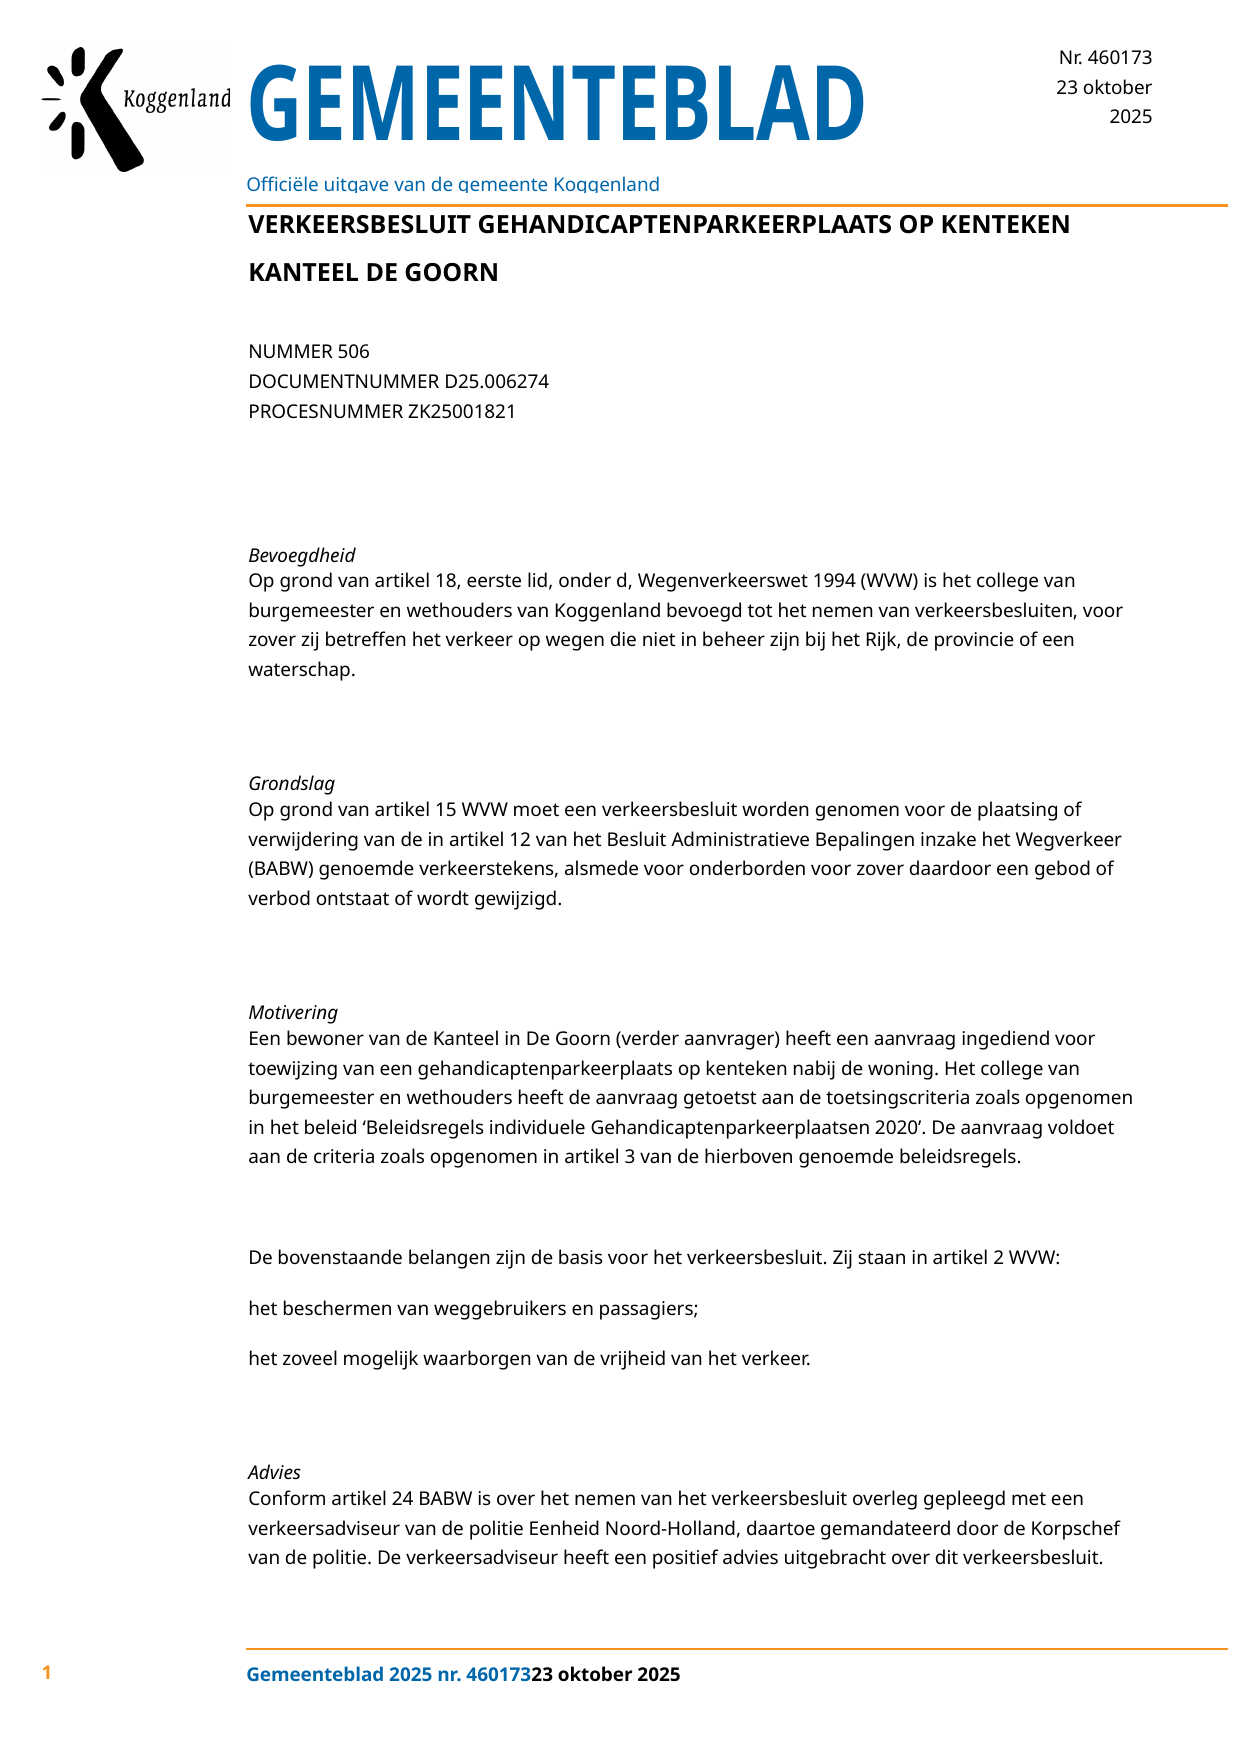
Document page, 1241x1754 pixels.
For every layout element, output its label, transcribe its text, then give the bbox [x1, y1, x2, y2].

text Op grond van artikel 18, eerste lid, onder d, Wegenverkeerswet 1994 (WVW) is het college van burgemeester en wethouders van Koggenland bevoegd tot het nemen van verkeersbesluiten, voor zover zij betreffen het verkeer op wegen die niet in beheer zijn bij het Rijk, de provincie of een waterschap. [248, 567, 1152, 682]
text NUMMER 506 [248, 339, 1152, 364]
text Een bewoner van de Kanteel in De Goorn (verder aanvrager) heeft een aanvraag ingediend voor toewijzing van een gehandicaptenparkeerplaats op kenteken nabij de woning. Het college van burgemeester en wethouders heeft de aanvraag getoetst aan de toetsingscriteria zoals opgenomen in het beleid ‘Beleidsregels individuele Gehandicaptenparkeerplaatsen 2020’. De aanvraag voldoet aan de criteria zoals opgenomen in artikel 3 van de hierboven genoemde beleidsregels. [248, 1025, 1152, 1169]
text het zoveel mogelijk waarborgen van de vrijheid van het verkeer. [248, 1345, 1152, 1371]
text Grondslag [248, 771, 1152, 796]
text Advies [248, 1459, 1152, 1485]
text Conform artikel 24 BABW is over het nemen van het verkeersbesluit overleg gepleegd met een verkeersadviseur van de politie Eenheid Noord-Holland, daartoe gemandateerd door de Korpschef van de politie. De verkeersadviseur heeft een positief advies uitgebracht over dit verkeersbesluit. [248, 1485, 1152, 1570]
text het beschermen van weggebruikers en passagiers; [248, 1295, 1152, 1321]
text Bevoegdheid [248, 542, 1152, 567]
text PROCESNUMMER ZK25001821 [248, 398, 1152, 423]
text VERKEERSBESLUIT GEHANDICAPTENPARKEERPLAATS OP KENTEKEN KANTEEL DE GOORN [248, 207, 1152, 288]
text DOCUMENTNUMMER D25.006274 [248, 368, 1152, 394]
text Motivering [248, 999, 1152, 1025]
picture [41, 47, 231, 172]
text Op grond van artikel 15 WVW moet een verkeersbesluit worden genomen voor de plaatsing of verwijdering van de in artikel 12 van het Besluit Administratieve Bepalingen inzake het Wegverkeer (BABW) genoemde verkeerstekens, alsmede voor onderborden voor zover daardoor een gebod of verbod ontstaat of wordt gewijzigd. [248, 796, 1152, 911]
text De bovenstaande belangen zijn de basis voor het verkeersbesluit. Zij staan in artikel 2 WVW: [248, 1244, 1152, 1270]
